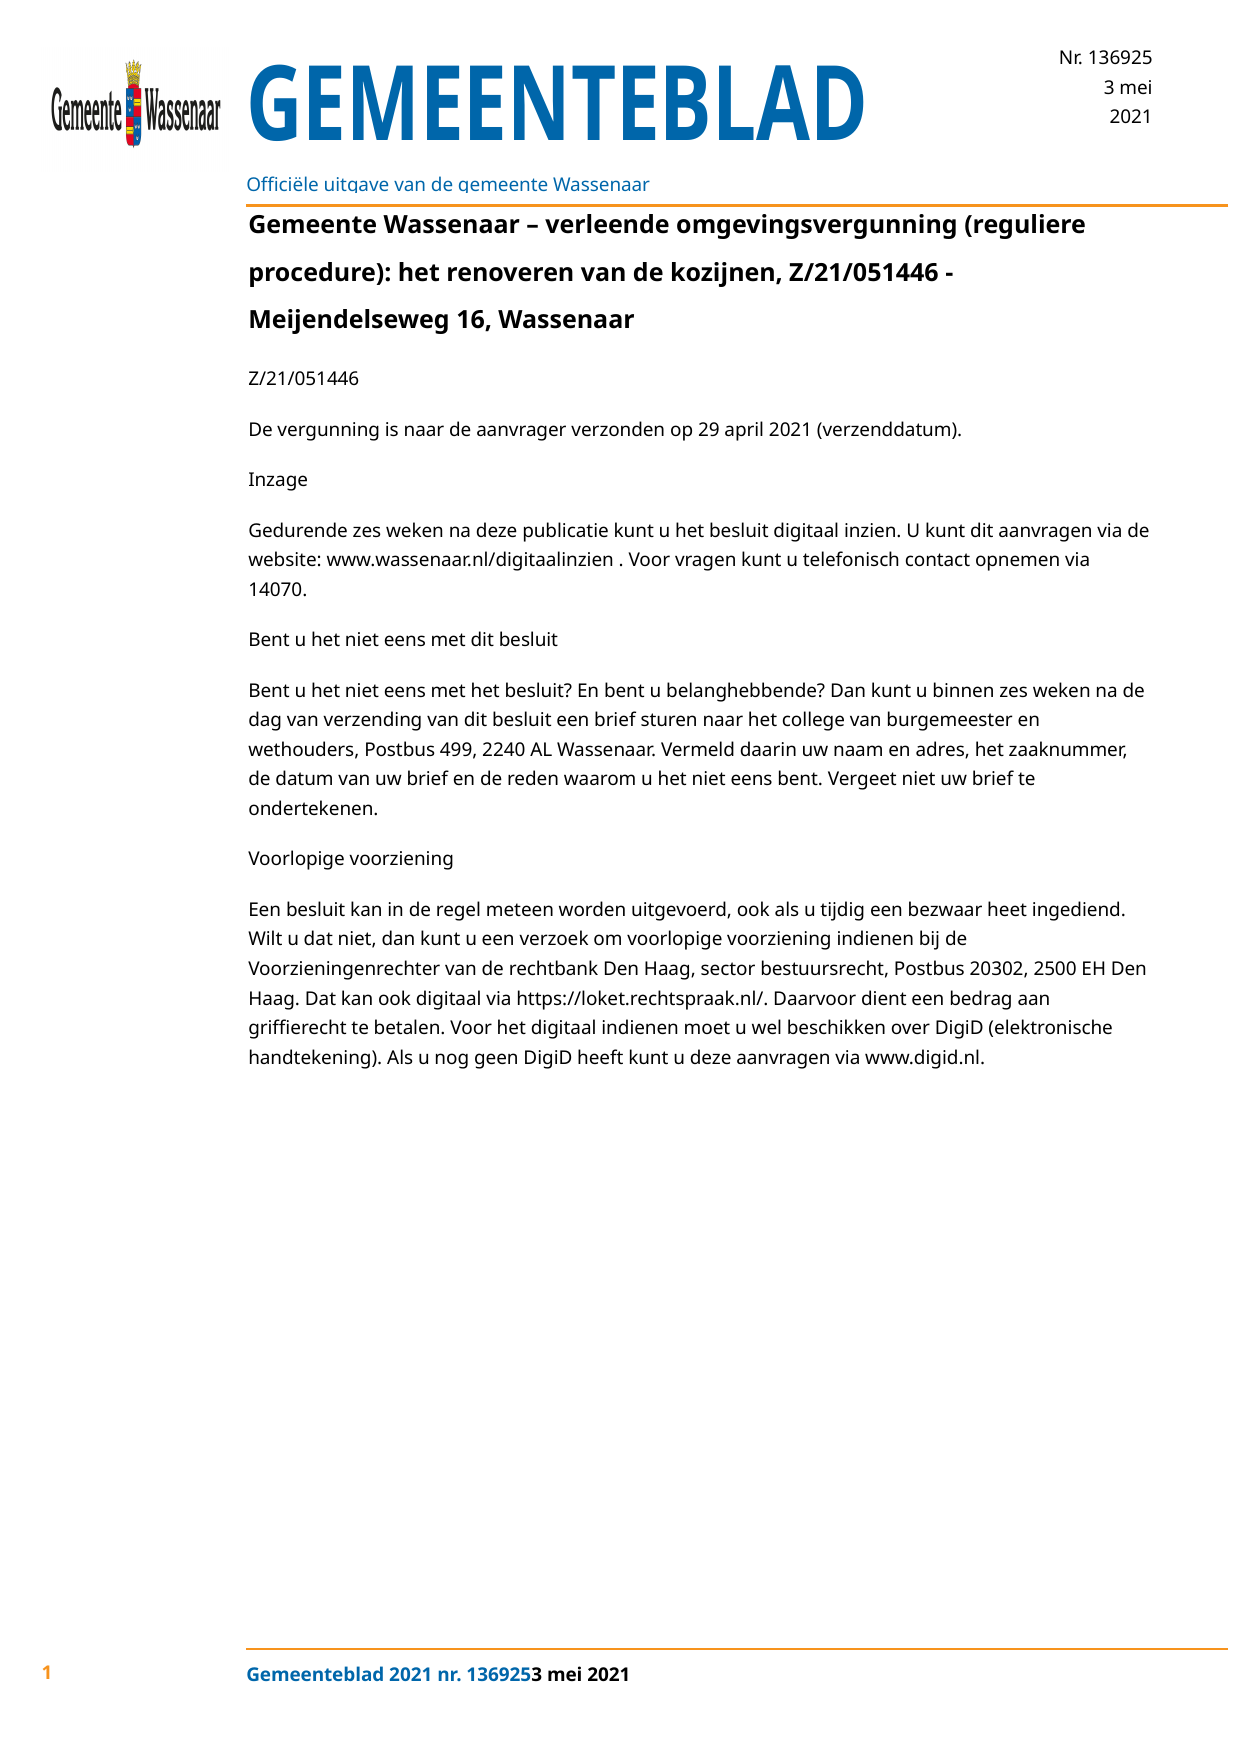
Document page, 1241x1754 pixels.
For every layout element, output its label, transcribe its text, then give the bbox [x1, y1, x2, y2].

text Voorlopige voorziening [248, 846, 1152, 871]
text Bent u het niet eens met het besluit? En bent u belanghebbende? Dan kunt u binnen zes weken na de dag van verzending van dit besluit een brief sturen naar het college van burgemeester en wethouders, Postbus 499, 2240 AL Wassenaar. Vermeld daarin uw naam en adres, het zaaknummer, de datum van uw brief en de reden waarom u het niet eens bent. Vergeet niet uw brief te ondertekenen. [248, 677, 1152, 821]
text Gemeente Wassenaar – verleende omgevingsvergunning (reguliere procedure): het renoveren van de kozijnen, Z/21/051446 - Meijendelseweg 16, Wassenaar [248, 207, 1152, 336]
text Bent u het niet eens met dit besluit [248, 626, 1152, 652]
text Z/21/051446 [248, 366, 1152, 391]
text De vergunning is naar de aanvrager verzonden op 29 april 2021 (verzenddatum). [248, 416, 1152, 442]
text Gedurende zes weken na deze publicatie kunt u het besluit digitaal inzien. U kunt dit aanvragen via de website: www.wassenaar.nl/digitaalinzien . Voor vragen kunt u telefonisch contact opnemen via 14070. [248, 517, 1152, 602]
picture [41, 47, 231, 172]
text Inzage [248, 466, 1152, 492]
text Een besluit kan in de regel meteen worden uitgevoerd, ook als u tijdig een bezwaar heet ingediend. Wilt u dat niet, dan kunt u een verzoek om voorlopige voorziening indienen bij de Voorzieningenrechter van de rechtbank Den Haag, sector bestuursrecht, Postbus 20302, 2500 EH Den Haag. Dat kan ook digitaal via https://loket.rechtspraak.nl/. Daarvoor dient een bedrag aan griffierecht te betalen. Voor het digitaal indienen moet u wel beschikken over DigiD (elektronische handtekening). Als u nog geen DigiD heeft kunt u deze aanvragen via www.digid.nl. [248, 896, 1152, 1069]
